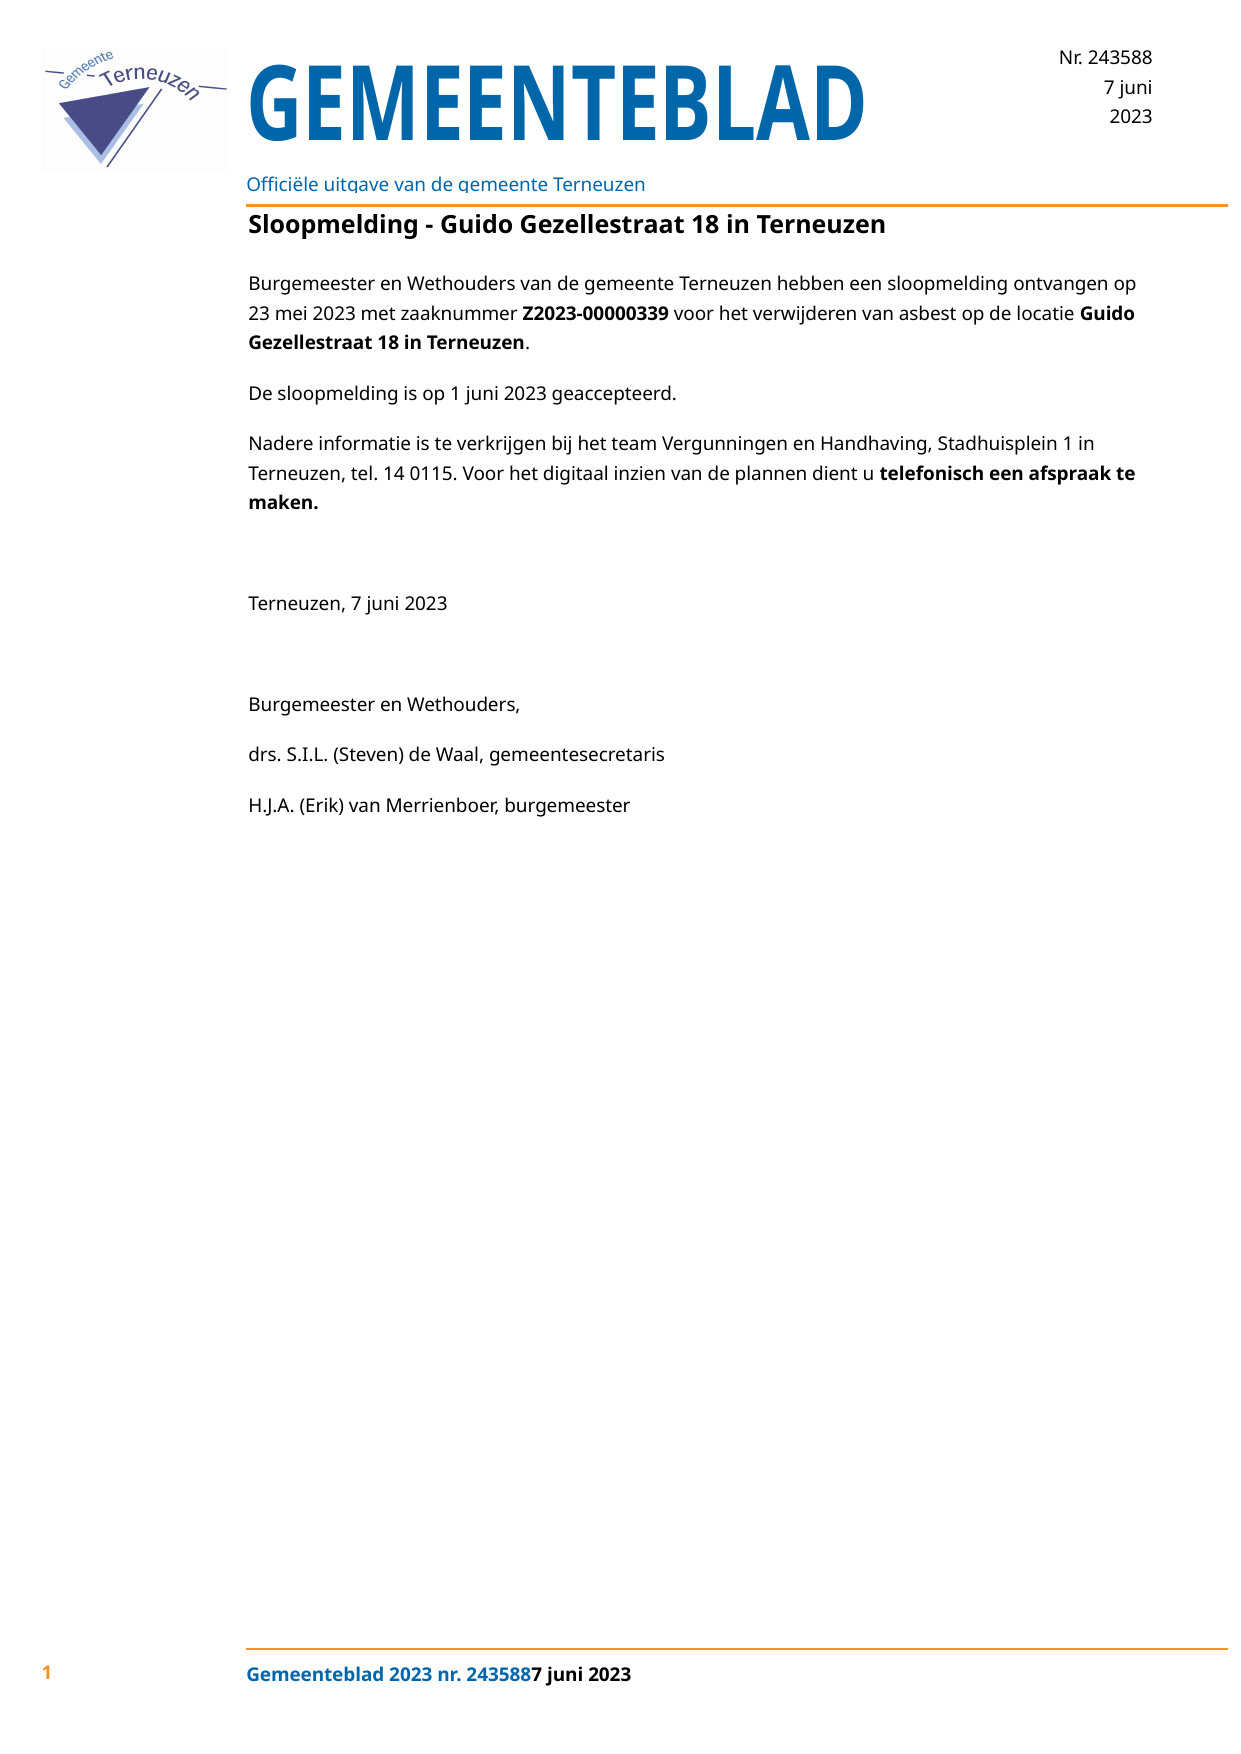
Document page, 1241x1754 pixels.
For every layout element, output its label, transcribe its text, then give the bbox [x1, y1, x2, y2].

text Terneuzen, 7 juni 2023 [248, 590, 1152, 616]
text Nadere informatie is te verkrijgen bij het team Vergunningen en Handhaving, Stadhuisplein 1 in Terneuzen, tel. 14 0115. Voor het digitaal inzien van de plannen dient u telefonisch een afspraak te maken. [248, 430, 1152, 515]
picture [41, 47, 231, 172]
text Burgemeester en Wethouders, [248, 691, 1152, 717]
text Sloopmelding - Guido Gezellestraat 18 in Terneuzen [248, 207, 1152, 241]
text H.J.A. (Erik) van Merrienboer, burgemeester [248, 792, 1152, 818]
text Burgemeester en Wethouders van de gemeente Terneuzen hebben een sloopmelding ontvangen op 23 mei 2023 met zaaknummer Z2023-00000339 voor het verwijderen van asbest op de locatie Guido Gezellestraat 18 in Terneuzen. [248, 270, 1152, 355]
text drs. S.I.L. (Steven) de Waal, gemeentesecretaris [248, 742, 1152, 767]
text De sloopmelding is op 1 juni 2023 geaccepteerd. [248, 380, 1152, 406]
